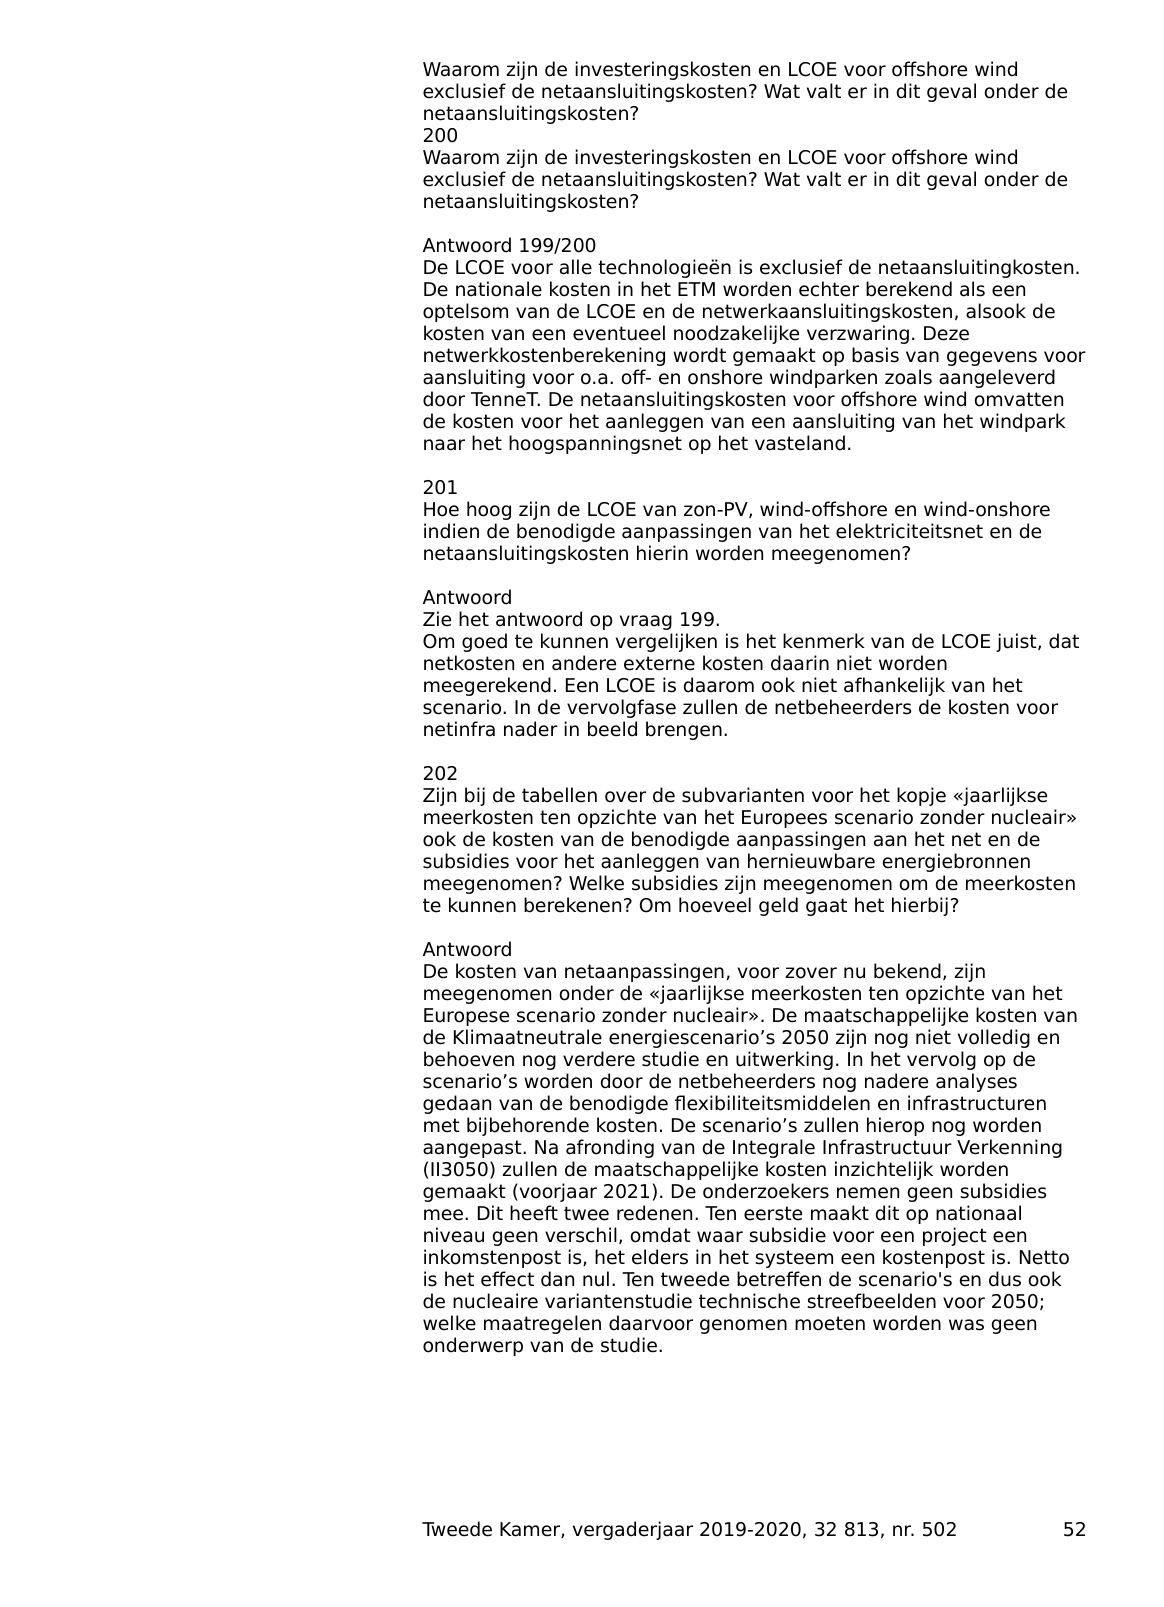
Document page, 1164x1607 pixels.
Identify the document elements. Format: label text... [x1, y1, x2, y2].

text Zijn bij de tabellen over de subvarianten voor het kopje «jaarlijkse meerkosten ten opzichte van het Europees scenario zonder nucleair» ook de kosten van de benodigde aanpassingen aan het net en de subsidies voor het aanleggen van hernieuwbare energiebronnen meegenomen? Welke subsidies zijn meegenomen om de meerkosten te kunnen berekenen? Om hoeveel geld gaat het hierbij? [422, 785, 1087, 917]
text Zie het antwoord op vraag 199. [422, 609, 1087, 631]
text De kosten van netaanpassingen, voor zover nu bekend, zijn meegenomen onder de «jaarlijkse meerkosten ten opzichte van het Europese scenario zonder nucleair». De maatschappelijke kosten van de Klimaatneutrale energiescenario’s 2050 zijn nog niet volledig en behoeven nog verdere studie en uitwerking. In het vervolg op de scenario’s worden door de netbeheerders nog nadere analyses gedaan van de benodigde flexibiliteitsmiddelen en infrastructuren met bijbehorende kosten. De scenario’s zullen hierop nog worden aangepast. Na afronding van de Integrale Infrastructuur Verkenning (II3050) zullen de maatschappelijke kosten inzichtelijk worden gemaakt (voorjaar 2021). De onderzoekers nemen geen subsidies mee. Dit heeft twee redenen. Ten eerste maakt dit op nationaal niveau geen verschil, omdat waar subsidie voor een project een inkomstenpost is, het elders in het systeem een kostenpost is. Netto is het effect dan nul. Ten tweede betreffen de scenario's en dus ook de nucleaire variantenstudie technische streefbeelden voor 2050; welke maatregelen daarvoor genomen moeten worden was geen onderwerp van de studie. [422, 961, 1087, 1357]
text Hoe hoog zijn de LCOE van zon-PV, wind-offshore en wind-onshore indien de benodigde aanpassingen van het elektriciteitsnet en de netaansluitingskosten hierin worden meegenomen? [422, 499, 1087, 565]
text 201 [422, 477, 1087, 499]
text Antwoord 199/200 [422, 235, 1087, 257]
text 200 [422, 125, 1087, 147]
text Waarom zijn de investeringskosten en LCOE voor offshore wind exclusief de netaansluitingskosten? Wat valt er in dit geval onder de netaansluitingskosten? [422, 59, 1087, 125]
text 202 [422, 763, 1087, 785]
text Antwoord [422, 939, 1087, 961]
text Antwoord [422, 587, 1087, 609]
text Waarom zijn de investeringskosten en LCOE voor offshore wind exclusief de netaansluitingskosten? Wat valt er in dit geval onder de netaansluitingskosten? [422, 147, 1087, 213]
text De LCOE voor alle technologieën is exclusief de netaansluitingkosten. De nationale kosten in het ETM worden echter berekend als een optelsom van de LCOE en de netwerkaansluitingskosten, alsook de kosten van een eventueel noodzakelijke verzwaring. Deze netwerkkostenberekening wordt gemaakt op basis van gegevens voor aansluiting voor o.a. off- en onshore windparken zoals aangeleverd door TenneT. De netaansluitingskosten voor offshore wind omvatten de kosten voor het aanleggen van een aansluiting van het windpark naar het hoogspanningsnet op het vasteland. [422, 257, 1087, 455]
text Om goed te kunnen vergelijken is het kenmerk van de LCOE juist, dat netkosten en andere externe kosten daarin niet worden meegerekend. Een LCOE is daarom ook niet afhankelijk van het scenario. In de vervolgfase zullen de netbeheerders de kosten voor netinfra nader in beeld brengen. [422, 631, 1087, 741]
